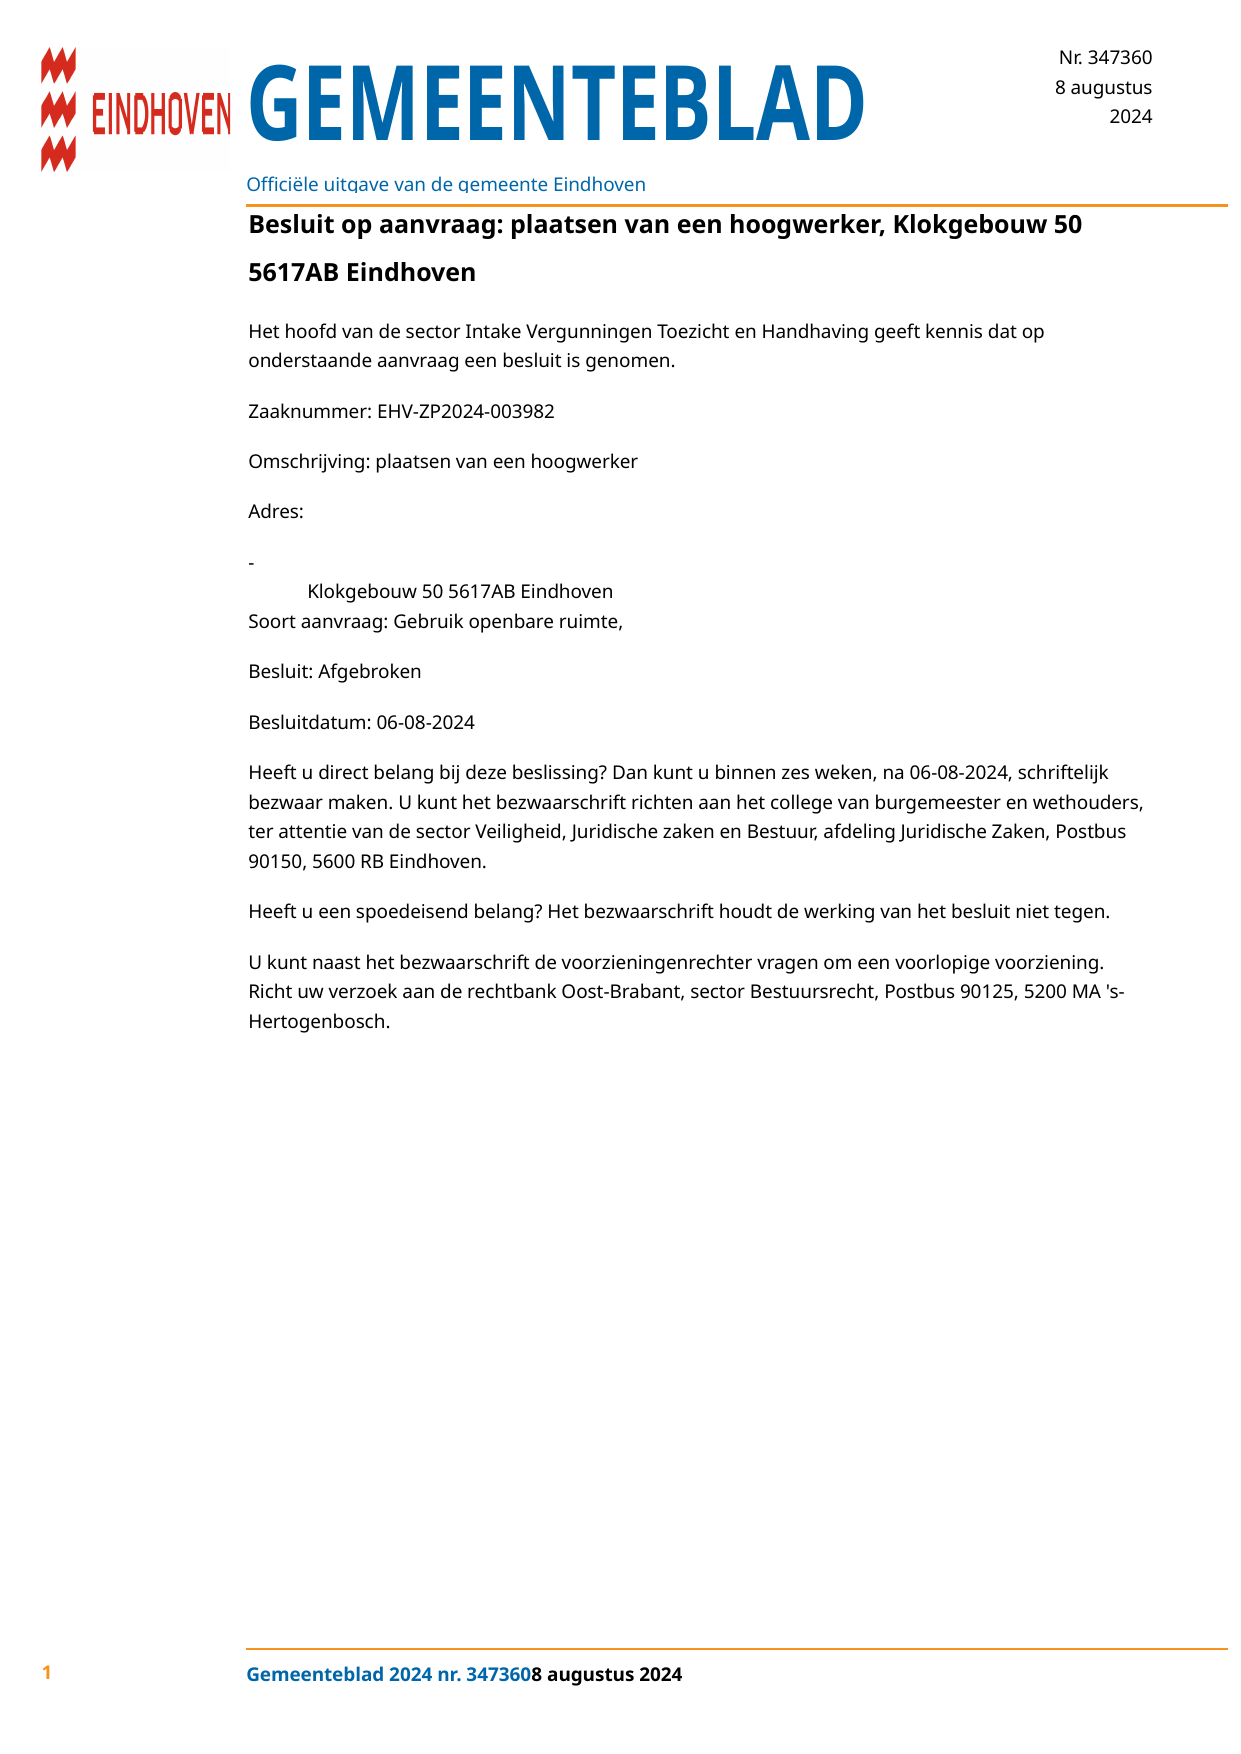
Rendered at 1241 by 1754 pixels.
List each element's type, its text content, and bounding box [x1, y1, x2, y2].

text Soort aanvraag: Gebruik openbare ruimte, [248, 608, 1152, 634]
text Heeft u direct belang bij deze beslissing? Dan kunt u binnen zes weken, na 06-08-2024, schriftelijk bezwaar maken. U kunt het bezwaarschrift richten aan het college van burgemeester en wethouders, ter attentie van de sector Veiligheid, Juridische zaken en Bestuur, afdeling Juridische Zaken, Postbus 90150, 5600 RB Eindhoven. [248, 759, 1152, 874]
text Adres: [248, 499, 1152, 524]
text Heeft u een spoedeisend belang? Het bezwaarschrift houdt de werking van het besluit niet tegen. [248, 899, 1152, 924]
text Zaaknummer: EHV-ZP2024-003982 [248, 398, 1152, 424]
text Besluit op aanvraag: plaatsen van een hoogwerker, Klokgebouw 50 5617AB Eindhoven [248, 207, 1152, 288]
text Het hoofd van de sector Intake Vergunningen Toezicht en Handhaving geeft kennis dat op onderstaande aanvraag een besluit is genomen. [248, 318, 1152, 373]
text Omschrijving: plaatsen van een hoogwerker [248, 448, 1152, 474]
list Klokgebouw 50 5617AB Eindhoven [248, 579, 1152, 604]
text U kunt naast het bezwaarschrift de voorzieningenrechter vragen om een voorlopige voorziening. Richt uw verzoek aan de rechtbank Oost-Brabant, sector Bestuursrecht, Postbus 90125, 5200 MA 's-Hertogenbosch. [248, 949, 1152, 1034]
picture [41, 47, 231, 172]
text Besluitdatum: 06-08-2024 [248, 709, 1152, 735]
text Besluit: Afgebroken [248, 659, 1152, 684]
